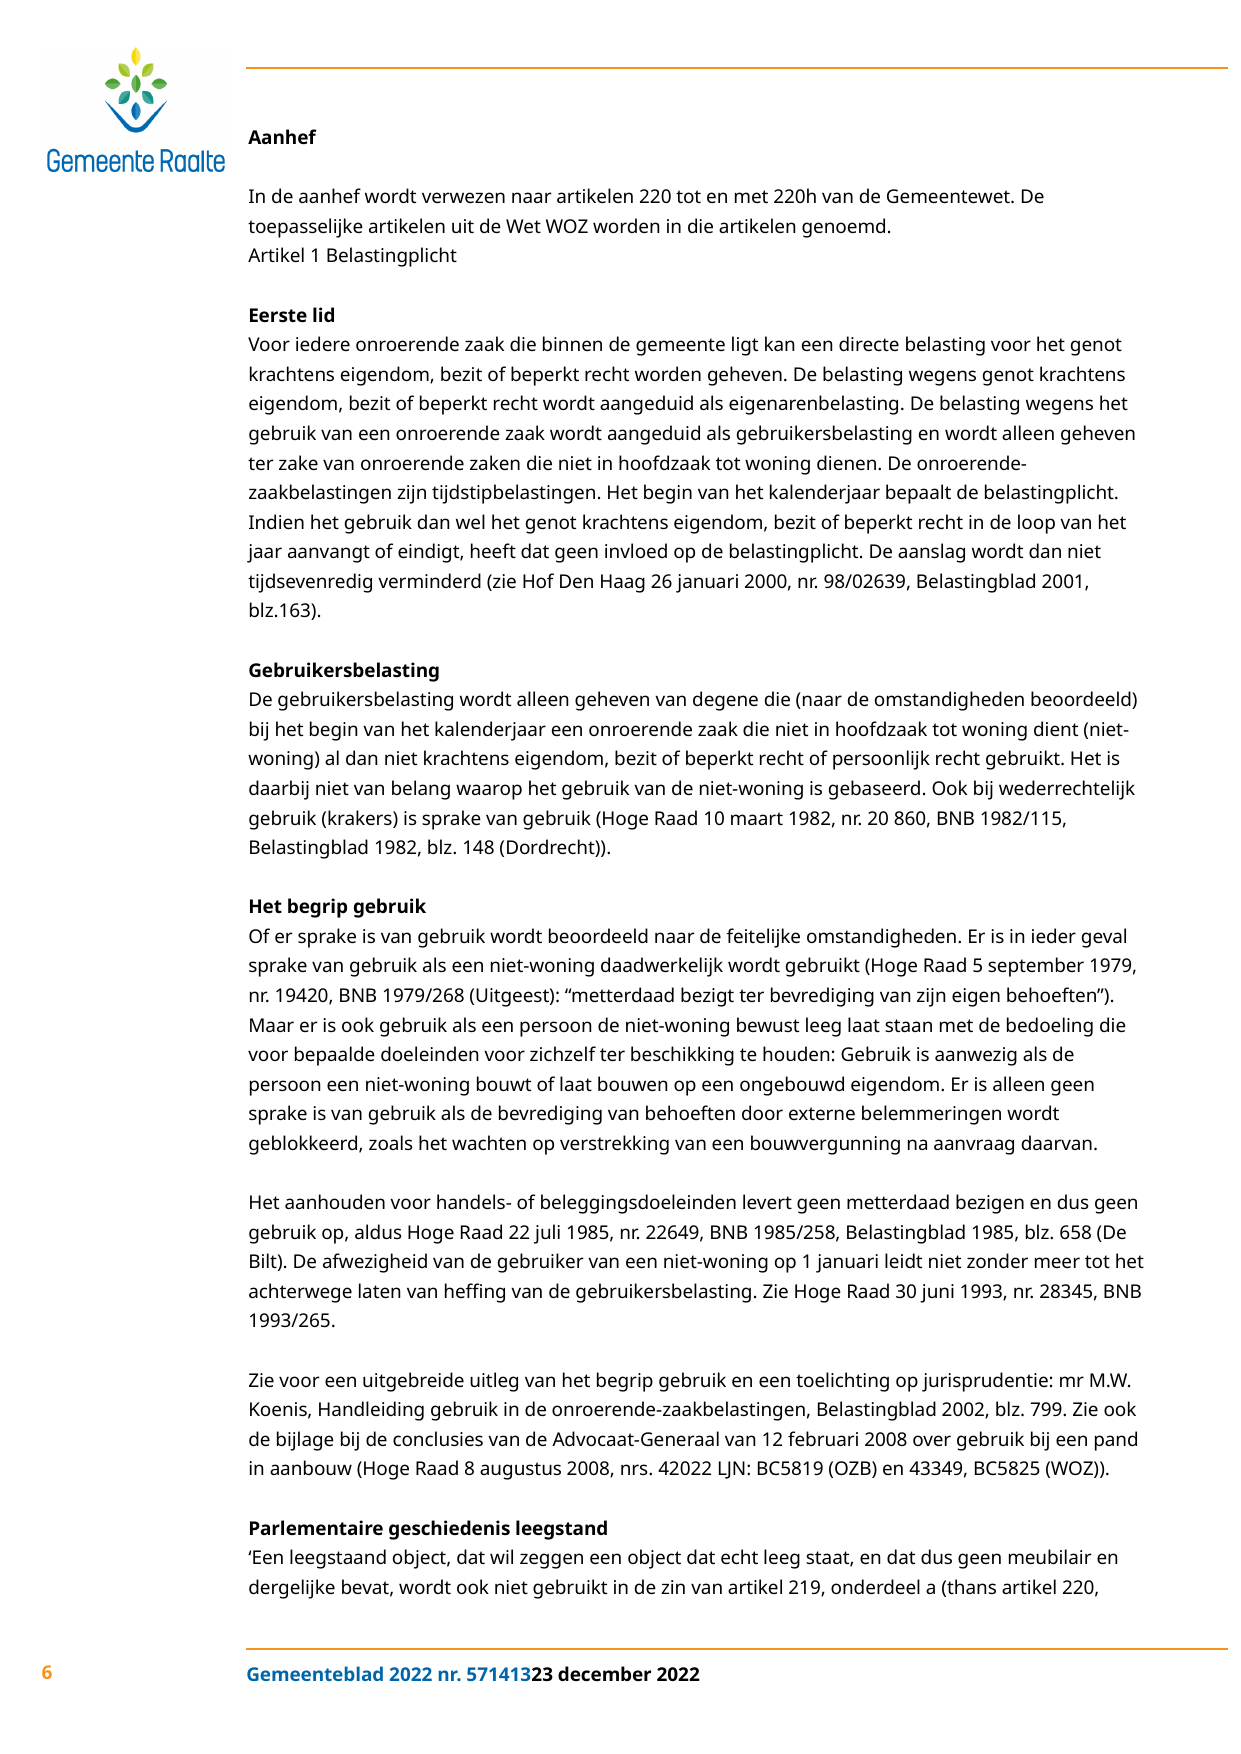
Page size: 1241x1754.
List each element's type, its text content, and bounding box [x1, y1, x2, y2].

text In de aanhef wordt verwezen naar artikelen 220 tot en met 220h van de Gemeentewet. De toepasselijke artikelen uit de Wet WOZ worden in die artikelen genoemd. [248, 183, 1152, 239]
text De gebruikersbelasting wordt alleen geheven van degene die (naar de omstandigheden beoordeeld) bij het begin van het kalenderjaar een onroerende zaak die niet in hoofdzaak tot woning dient (niet-woning) al dan niet krachtens eigendom, bezit of beperkt recht of persoonlijk recht gebruikt. Het is daarbij niet van belang waarop het gebruik van de niet-woning is gebaseerd. Ook bij wederrechtelijk gebruik (krakers) is sprake van gebruik (Hoge Raad 10 maart 1982, nr. 20 860, BNB 1982/115, Belastingblad 1982, blz. 148 (Dordrecht)). [248, 686, 1152, 860]
text Gebruikersbelasting [248, 657, 1152, 683]
text ‘Een leegstaand object, dat wil zeggen een object dat echt leeg staat, en dat dus geen meubilair en dergelijke bevat, wordt ook niet gebruikt in de zin van artikel 219, onderdeel a (thans artikel 220, [248, 1544, 1152, 1600]
text Voor iedere onroerende zaak die binnen de gemeente ligt kan een directe belasting voor het genot krachtens eigendom, bezit of beperkt recht worden geheven. De belasting wegens genot krachtens eigendom, bezit of beperkt recht wordt aangeduid als eigenarenbelasting. De belasting wegens het gebruik van een onroerende zaak wordt aangeduid als gebruikersbelasting en wordt alleen geheven ter zake van onroerende zaken die niet in hoofdzaak tot woning dienen. De onroerende-zaakbelastingen zijn tijdstipbelastingen. Het begin van het kalenderjaar bepaalt de belastingplicht. Indien het gebruik dan wel het genot krachtens eigendom, bezit of beperkt recht in de loop van het jaar aanvangt of eindigt, heeft dat geen invloed op de belastingplicht. De aanslag wordt dan niet tijdsevenredig verminderd (zie Hof Den Haag 26 januari 2000, nr. 98/02639, Belastingblad 2001, blz.163). [248, 331, 1152, 623]
text Het begrip gebruik [248, 893, 1152, 919]
picture [41, 47, 231, 172]
text Eerste lid [248, 302, 1152, 328]
text Zie voor een uitgebreide uitleg van het begrip gebruik en een toelichting op jurisprudentie: mr M.W. Koenis, Handleiding gebruik in de onroerende-zaakbelastingen, Belastingblad 2002, blz. 799. Zie ook de bijlage bij de conclusies van de Advocaat-Generaal van 12 februari 2008 over gebruik bij een pand in aanbouw (Hoge Raad 8 augustus 2008, nrs. 42022 LJN: BC5819 (OZB) en 43349, BC5825 (WOZ)). [248, 1367, 1152, 1481]
text Parlementaire geschiedenis leegstand [248, 1515, 1152, 1541]
text Aanhef [248, 124, 1152, 150]
text Het aanhouden voor handels- of beleggingsdoeleinden levert geen metterdaad bezigen en dus geen gebruik op, aldus Hoge Raad 22 juli 1985, nr. 22649, BNB 1985/258, Belastingblad 1985, blz. 658 (De Bilt). De afwezigheid van de gebruiker van een niet-woning op 1 januari leidt niet zonder meer tot het achterwege laten van heffing van de gebruikersbelasting. Zie Hoge Raad 30 juni 1993, nr. 28345, BNB 1993/265. [248, 1189, 1152, 1333]
text Of er sprake is van gebruik wordt beoordeeld naar de feitelijke omstandigheden. Er is in ieder geval sprake van gebruik als een niet-woning daadwerkelijk wordt gebruikt (Hoge Raad 5 september 1979, nr. 19420, BNB 1979/268 (Uitgeest): “metterdaad bezigt ter bevrediging van zijn eigen behoeften”). Maar er is ook gebruik als een persoon de niet-woning bewust leeg laat staan met de bedoeling die voor bepaalde doeleinden voor zichzelf ter beschikking te houden: Gebruik is aanwezig als de persoon een niet-woning bouwt of laat bouwen op een ongebouwd eigendom. Er is alleen geen sprake is van gebruik als de bevrediging van behoeften door externe belemmeringen wordt geblokkeerd, zoals het wachten op verstrekking van een bouwvergunning na aanvraag daarvan. [248, 923, 1152, 1156]
text Artikel 1 Belastingplicht [248, 243, 1152, 268]
